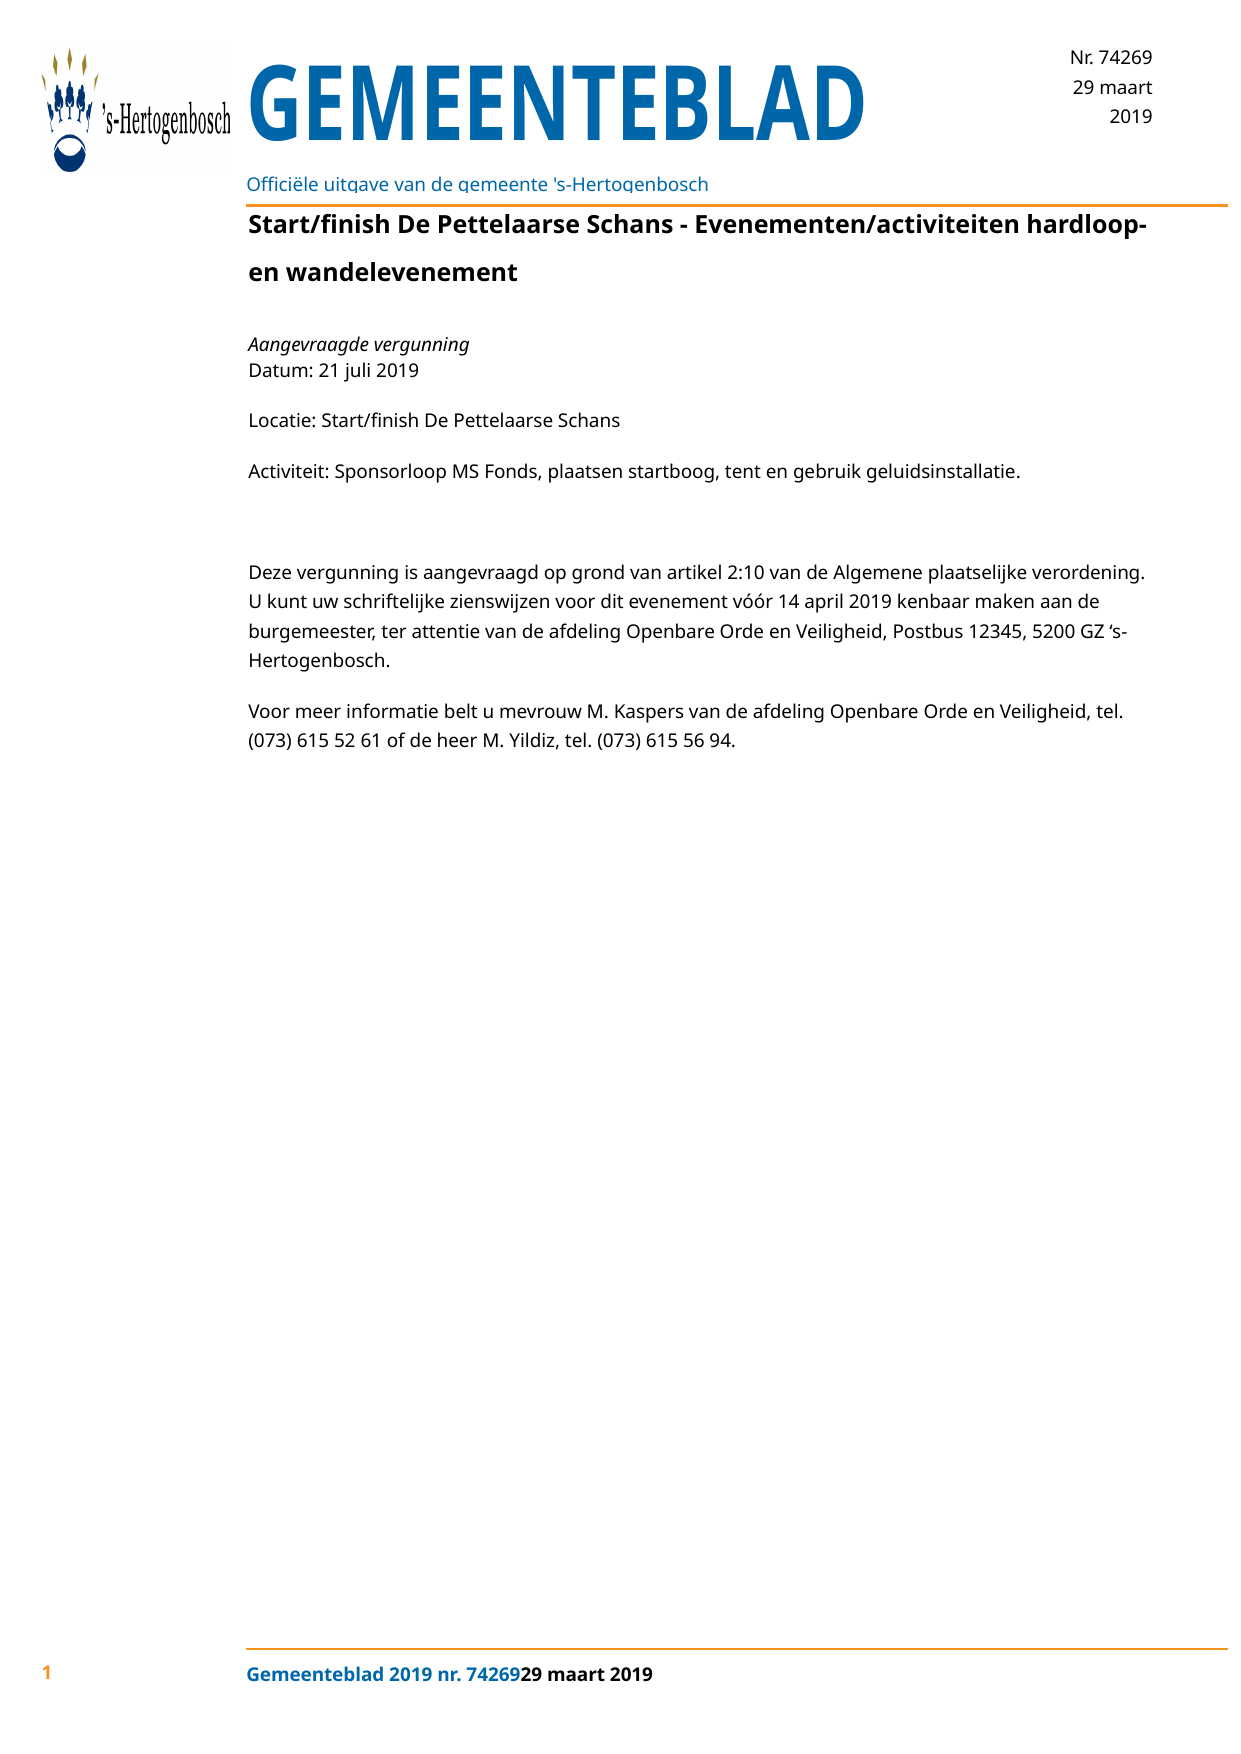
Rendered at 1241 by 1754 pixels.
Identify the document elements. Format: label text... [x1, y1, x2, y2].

text Datum: 21 juli 2019 [248, 357, 1152, 383]
text Voor meer informatie belt u mevrouw M. Kaspers van de afdeling Openbare Orde en Veiligheid, tel. (073) 615 52 61 of de heer M. Yildiz, tel. (073) 615 56 94. [248, 698, 1152, 753]
text Locatie: Start/finish De Pettelaarse Schans [248, 408, 1152, 433]
text Activiteit: Sponsorloop MS Fonds, plaatsen startboog, tent en gebruik geluidsinstallatie. [248, 458, 1152, 484]
text Deze vergunning is aangevraagd op grond van artikel 2:10 van de Algemene plaatselijke verordening. U kunt uw schriftelijke zienswijzen voor dit evenement vóór 14 april 2019 kenbaar maken aan de burgemeester, ter attentie van de afdeling Openbare Orde en Veiligheid, Postbus 12345, 5200 GZ ‘s-Hertogenbosch. [248, 559, 1152, 673]
picture [41, 47, 231, 172]
text Aangevraagde vergunning [248, 331, 1152, 357]
text Start/finish De Pettelaarse Schans - Evenementen/activiteiten hardloop- en wandelevenement [248, 207, 1152, 288]
